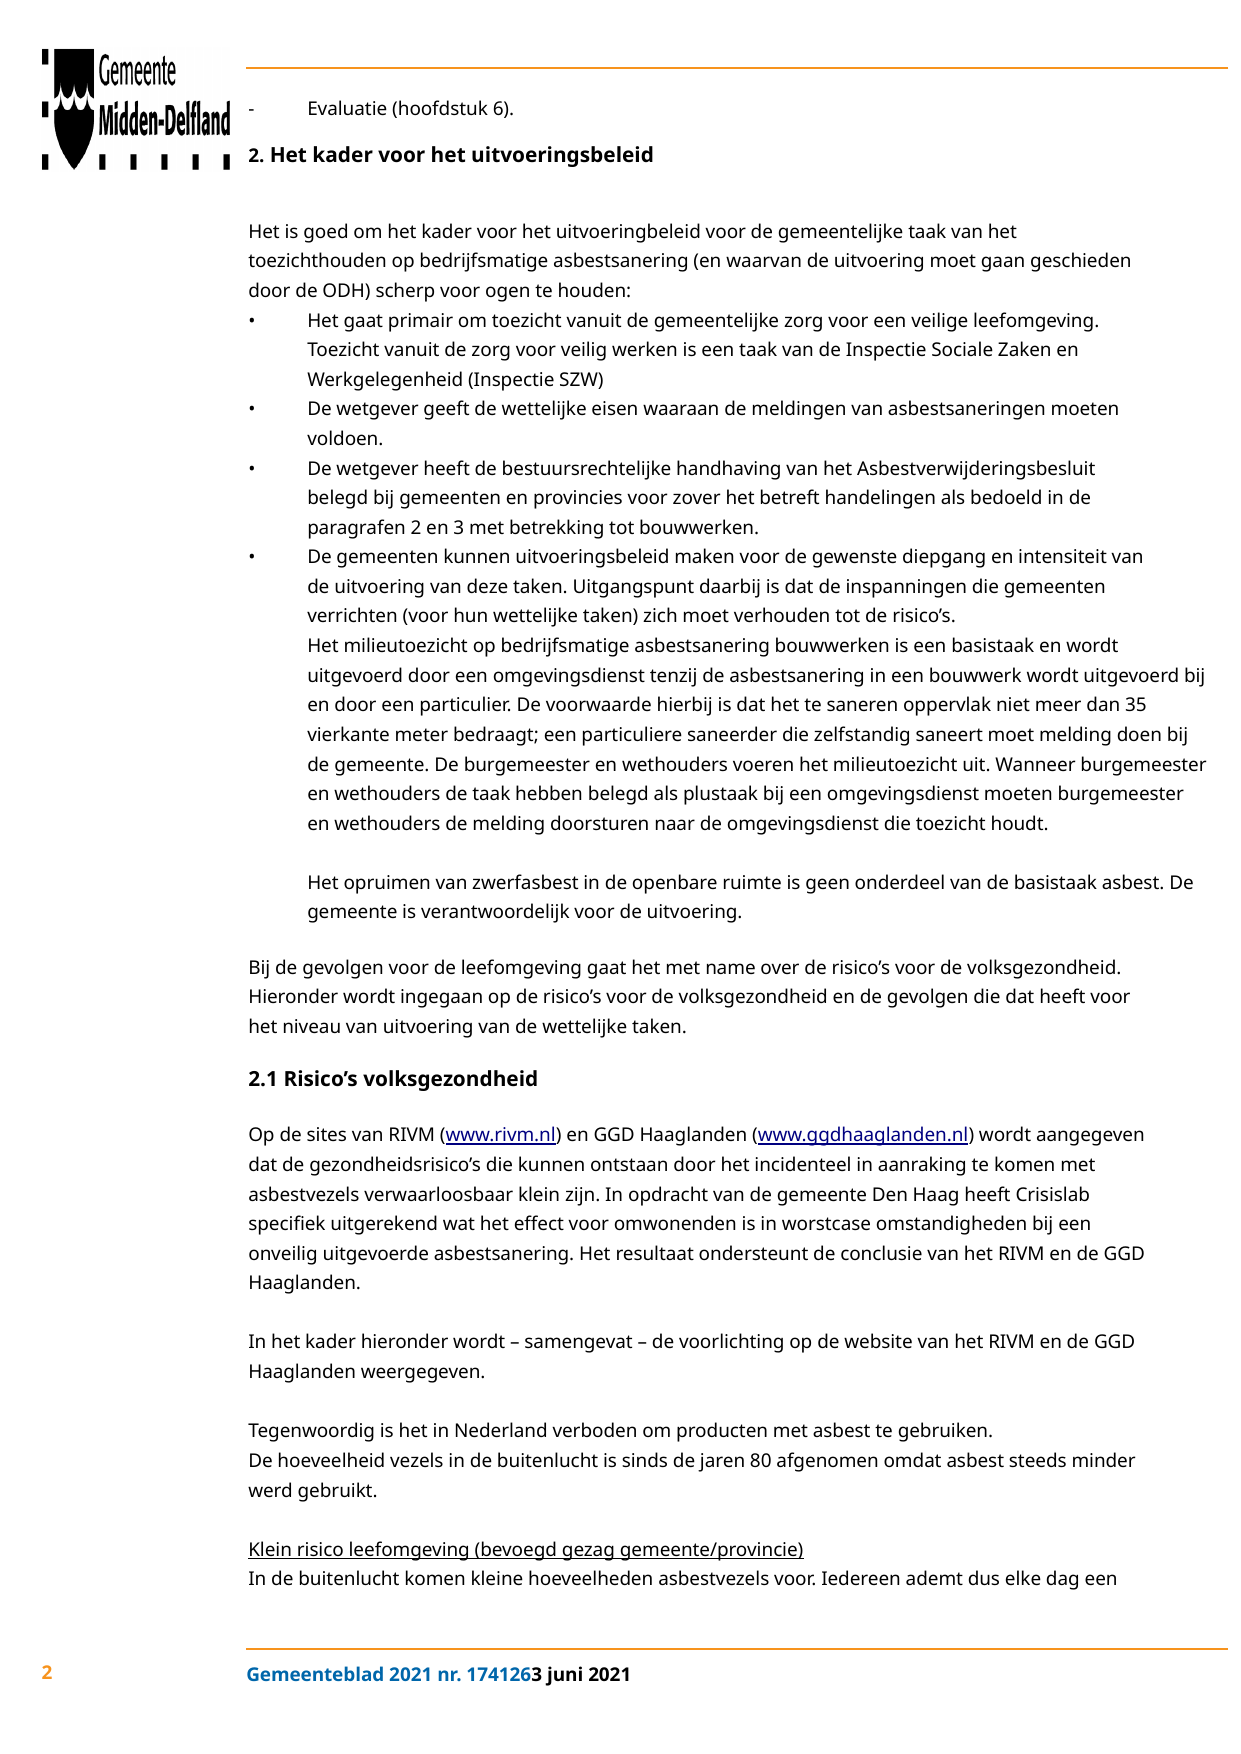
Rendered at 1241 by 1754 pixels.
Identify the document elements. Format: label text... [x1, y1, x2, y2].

table_header Tegenwoordig is het in Nederland verboden om producten met asbest te gebruiken. De hoeveelheid vezels in de buitenlucht is sinds de jaren 80 afgenomen omdat asbest steeds minder werd gebruikt. Klein risico leefomgeving (bevoegd gezag gemeente/provincie) In de buitenlucht komen kleine hoeveelheden asbestvezels voor. Iedereen ademt dus elke dag een [248, 1418, 1152, 1591]
list De wetgever heeft de bestuursrechtelijke handhaving van het Asbestverwijderingsbesluit belegd bij gemeenten en provincies voor zover het betreft handelingen als bedoeld in de paragrafen 2 en 3 met betrekking tot bouwwerken. [248, 455, 1152, 540]
text Op de sites van RIVM (www.rivm.nl) en GGD Haaglanden (www.ggdhaaglanden.nl) wordt aangegeven dat de gezondheidsrisico’s die kunnen ontstaan door het incidenteel in aanraking te komen met asbestvezels verwaarloosbaar klein zijn. In opdracht van de gemeente Den Haag heeft Crisislab specifiek uitgerekend wat het effect voor omwonenden is in worstcase omstandigheden bij een onveilig uitgevoerde asbestsanering. Het resultaat ondersteunt de conclusie van het RIVM en de GGD Haaglanden. [248, 1122, 1152, 1295]
list Het gaat primair om toezicht vanuit de gemeentelijke zorg voor een veilige leefomgeving. Toezicht vanuit de zorg voor veilig werken is een taak van de Inspectie Sociale Zaken en Werkgelegenheid (Inspectie SZW) [248, 307, 1152, 392]
list Evaluatie (hoofdstuk 6). [248, 95, 1152, 121]
text Het is goed om het kader voor het uitvoeringbeleid voor de gemeentelijke taak van het toezichthouden op bedrijfsmatige asbestsanering (en waarvan de uitvoering moet gaan geschieden door de ODH) scherp voor ogen te houden: [248, 218, 1152, 303]
text 2.1 Risico’s volksgezondheid [248, 1064, 1152, 1092]
table_header Het milieutoezicht op bedrijfsmatige asbestsanering bouwwerken is een basistaak en wordt uitgevoerd door een omgevingsdienst tenzij de asbestsanering in een bouwwerk wordt uitgevoerd bij en door een particulier. De voorwaarde hierbij is dat het te saneren oppervlak niet meer dan 35 vierkante meter bedraagt; een particuliere saneerder die zelfstandig saneert moet melding doen bij de gemeente. De burgemeester en wethouders voeren het milieutoezicht uit. Wanneer burgemeester en wethouders de taak hebben belegd als plustaak bij een omgevingsdienst moeten burgemeester en wethouders de melding doorsturen naar de omgevingsdienst die toezicht houdt. Het opruimen van zwerfasbest in de openbare ruimte is geen onderdeel van de basistaak asbest. De gemeente is verantwoordelijk voor de uitvoering. [307, 633, 1211, 924]
picture [41, 47, 231, 172]
text In het kader hieronder wordt – samengevat – de voorlichting op de website van het RIVM en de GGD Haaglanden weergegeven. [248, 1329, 1152, 1384]
text Bij de gevolgen voor de leefomgeving gaat het met name over de risico’s voor de volksgezondheid. Hieronder wordt ingegaan op de risico’s voor de volksgezondheid en de gevolgen die dat heeft voor het niveau van uitvoering van de wettelijke taken. [248, 954, 1152, 1039]
text 2. Het kader voor het uitvoeringsbeleid [248, 140, 1152, 169]
list De gemeenten kunnen uitvoeringsbeleid maken voor de gewenste diepgang en intensiteit van de uitvoering van deze taken. Uitgangspunt daarbij is dat de inspanningen die gemeenten verrichten (voor hun wettelijke taken) zich moet verhouden tot de risico’s. [248, 543, 1152, 628]
list De wetgever geeft de wettelijke eisen waaraan de meldingen van asbestsaneringen moeten voldoen. [248, 396, 1152, 451]
